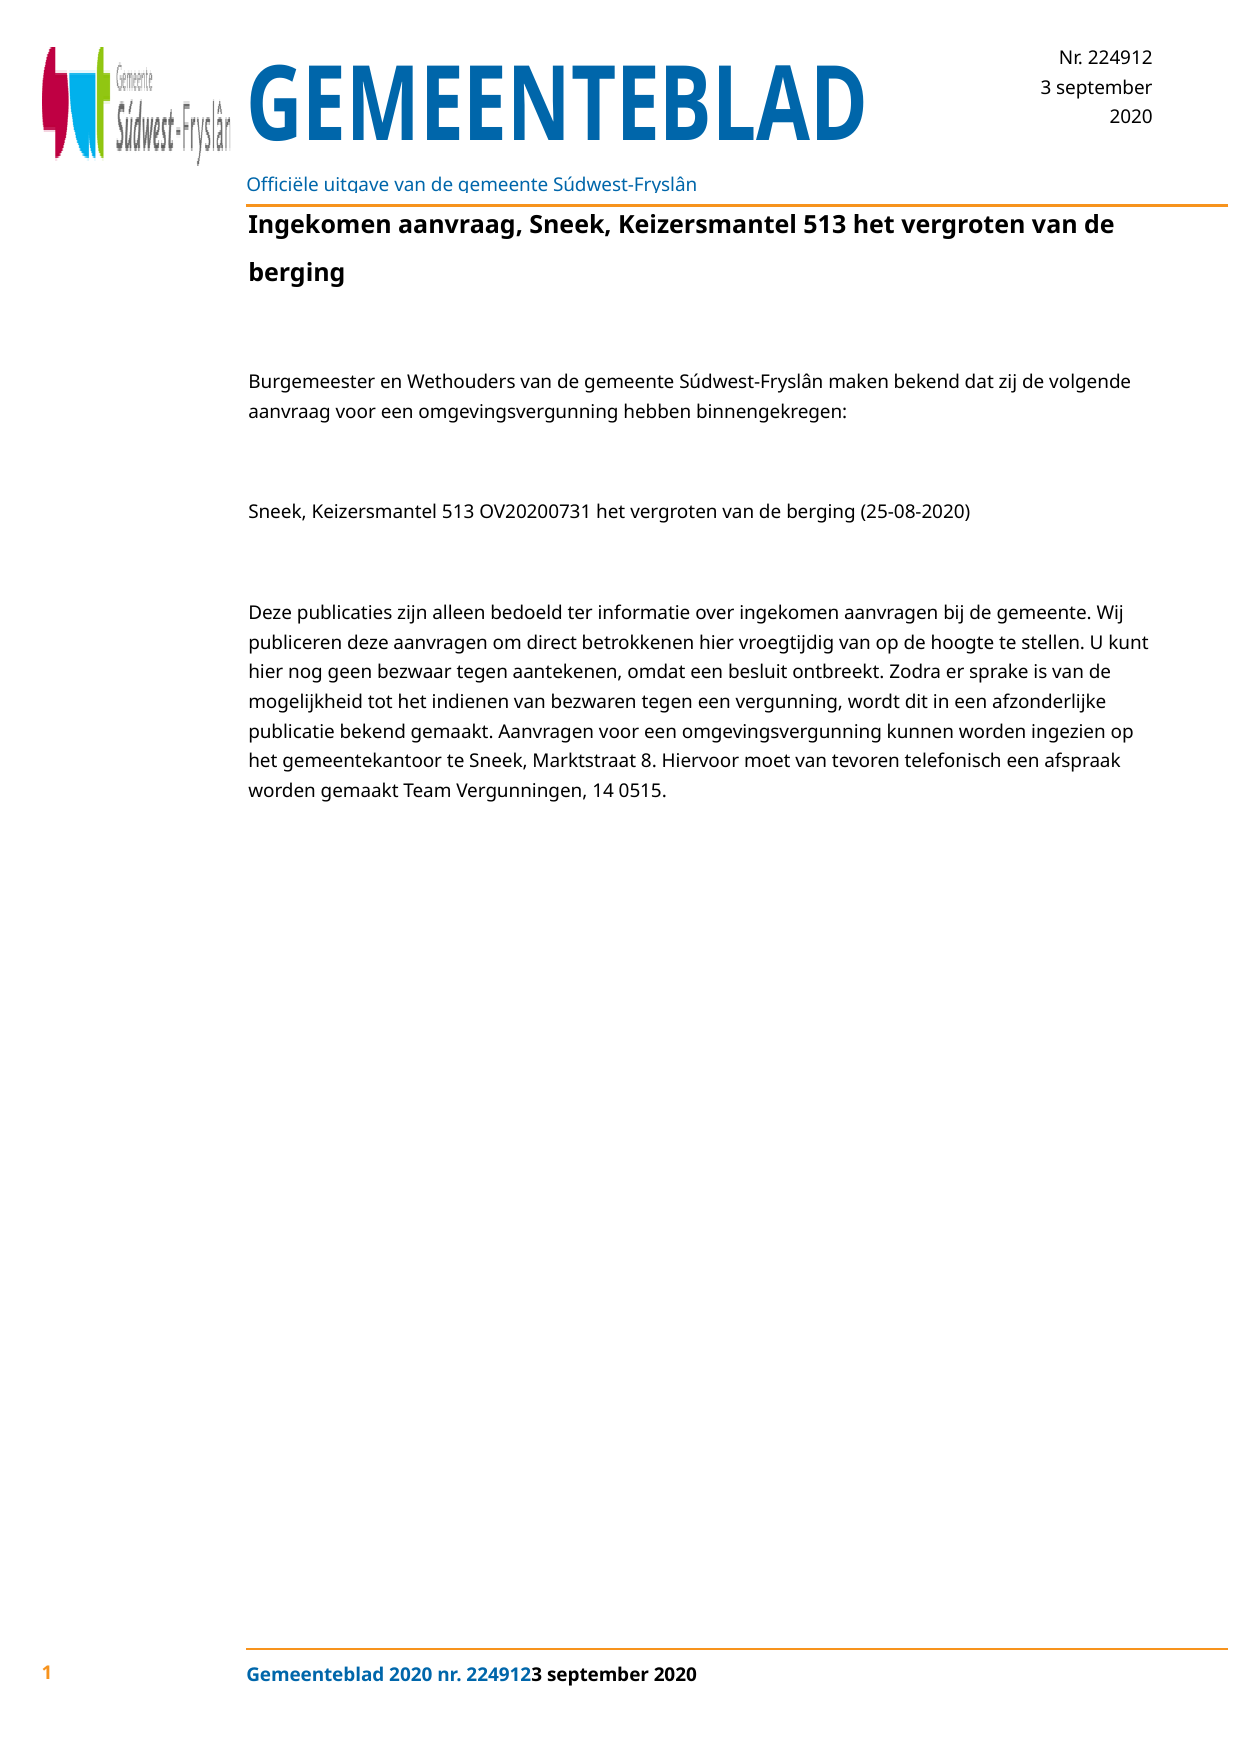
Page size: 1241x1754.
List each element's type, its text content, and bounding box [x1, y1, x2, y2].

picture [41, 47, 231, 172]
text Sneek, Keizersmantel 513 OV20200731 het vergroten van de berging (25-08-2020) [248, 499, 1152, 524]
text Deze publicaties zijn alleen bedoeld ter informatie over ingekomen aanvragen bij de gemeente. Wij publiceren deze aanvragen om direct betrokkenen hier vroegtijdig van op de hoogte te stellen. U kunt hier nog geen bezwaar tegen aantekenen, omdat een besluit ontbreekt. Zodra er sprake is van de mogelijkheid tot het indienen van bezwaren tegen een vergunning, wordt dit in een afzonderlijke publicatie bekend gemaakt. Aanvragen voor een omgevingsvergunning kunnen worden ingezien op het gemeentekantoor te Sneek, Marktstraat 8. Hiervoor moet van tevoren telefonisch een afspraak worden gemaakt Team Vergunningen, 14 0515. [248, 599, 1152, 803]
text Ingekomen aanvraag, Sneek, Keizersmantel 513 het vergroten van de berging [248, 207, 1152, 288]
text Burgemeester en Wethouders van de gemeente Súdwest-Fryslân maken bekend dat zij de volgende aanvraag voor een omgevingsvergunning hebben binnengekregen: [248, 368, 1152, 424]
